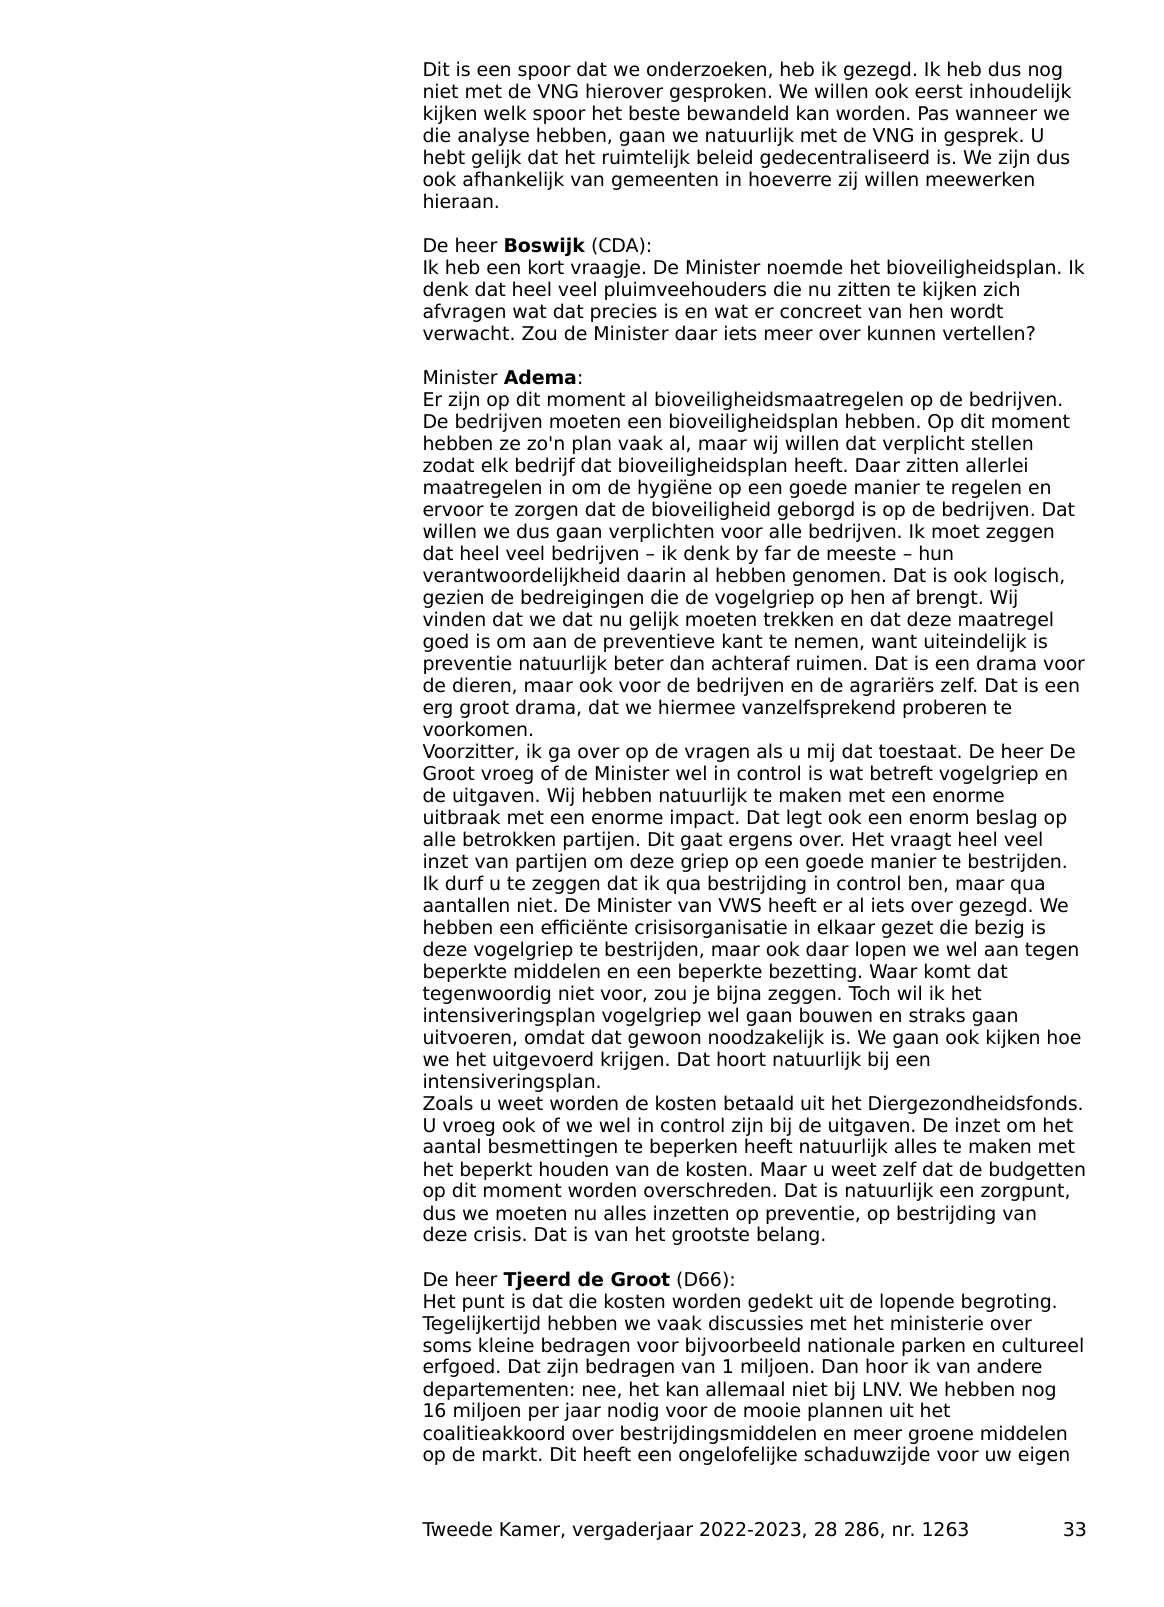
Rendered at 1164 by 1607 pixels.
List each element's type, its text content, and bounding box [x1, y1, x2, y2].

text Ik heb een kort vraagje. De Minister noemde het bioveiligheidsplan. Ik denk dat heel veel pluimveehouders die nu zitten te kijken zich afvragen wat dat precies is en wat er concreet van hen wordt verwacht. Zou de Minister daar iets meer over kunnen vertellen? [422, 257, 1087, 345]
text Voorzitter, ik ga over op de vragen als u mij dat toestaat. De heer De Groot vroeg of de Minister wel in control is wat betreft vogelgriep en de uitgaven. Wij hebben natuurlijk te maken met een enorme uitbraak met een enorme impact. Dat legt ook een enorm beslag op alle betrokken partijen. Dit gaat ergens over. Het vraagt heel veel inzet van partijen om deze griep op een goede manier te bestrijden. Ik durf u te zeggen dat ik qua bestrijding in control ben, maar qua aantallen niet. De Minister van VWS heeft er al iets over gezegd. We hebben een efficiënte crisisorganisatie in elkaar gezet die bezig is deze vogelgriep te bestrijden, maar ook daar lopen we wel aan tegen beperkte middelen en een beperkte bezetting. Waar komt dat tegenwoordig niet voor, zou je bijna zeggen. Toch wil ik het intensiveringsplan vogelgriep wel gaan bouwen en straks gaan uitvoeren, omdat dat gewoon noodzakelijk is. We gaan ook kijken hoe we het uitgevoerd krijgen. Dat hoort natuurlijk bij een intensiveringsplan. [422, 741, 1087, 1092]
text Er zijn op dit moment al bioveiligheidsmaatregelen op de bedrijven. De bedrijven moeten een bioveiligheidsplan hebben. Op dit moment hebben ze zo'n plan vaak al, maar wij willen dat verplicht stellen zodat elk bedrijf dat bioveiligheidsplan heeft. Daar zitten allerlei maatregelen in om de hygiëne op een goede manier te regelen en ervoor te zorgen dat de bioveiligheid geborgd is op de bedrijven. Dat willen we dus gaan verplichten voor alle bedrijven. Ik moet zeggen dat heel veel bedrijven – ik denk by far de meeste – hun verantwoordelijkheid daarin al hebben genomen. Dat is ook logisch, gezien de bedreigingen die de vogelgriep op hen af brengt. Wij vinden dat we dat nu gelijk moeten trekken en dat deze maatregel goed is om aan de preventieve kant te nemen, want uiteindelijk is preventie natuurlijk beter dan achteraf ruimen. Dat is een drama voor de dieren, maar ook voor de bedrijven en de agrariërs zelf. Dat is een erg groot drama, dat we hiermee vanzelfsprekend proberen te voorkomen. [422, 389, 1087, 741]
text Het punt is dat die kosten worden gedekt uit de lopende begroting. Tegelijkertijd hebben we vaak discussies met het ministerie over soms kleine bedragen voor bijvoorbeeld nationale parken en cultureel erfgoed. Dat zijn bedragen van 1 miljoen. Dan hoor ik van andere departementen: nee, het kan allemaal niet bij LNV. We hebben nog 16 miljoen per jaar nodig voor de mooie plannen uit het coalitieakkoord over bestrijdingsmiddelen en meer groene middelen op de markt. Dit heeft een ongelofelijke schaduwzijde voor uw eigen [422, 1291, 1087, 1466]
text Minister Adema: [422, 367, 1087, 389]
text Zoals u weet worden de kosten betaald uit het Diergezondheidsfonds. U vroeg ook of we wel in control zijn bij de uitgaven. De inzet om het aantal besmettingen te beperken heeft natuurlijk alles te maken met het beperkt houden van de kosten. Maar u weet zelf dat de budgetten op dit moment worden overschreden. Dat is natuurlijk een zorgpunt, dus we moeten nu alles inzetten op preventie, op bestrijding van deze crisis. Dat is van het grootste belang. [422, 1092, 1087, 1246]
text De heer Tjeerd de Groot (D66): [422, 1268, 1087, 1291]
text Dit is een spoor dat we onderzoeken, heb ik gezegd. Ik heb dus nog niet met de VNG hierover gesproken. We willen ook eerst inhoudelijk kijken welk spoor het beste bewandeld kan worden. Pas wanneer we die analyse hebben, gaan we natuurlijk met de VNG in gesprek. U hebt gelijk dat het ruimtelijk beleid gedecentraliseerd is. We zijn dus ook afhankelijk van gemeenten in hoeverre zij willen meewerken hieraan. [422, 59, 1087, 213]
text De heer Boswijk (CDA): [422, 235, 1087, 257]
